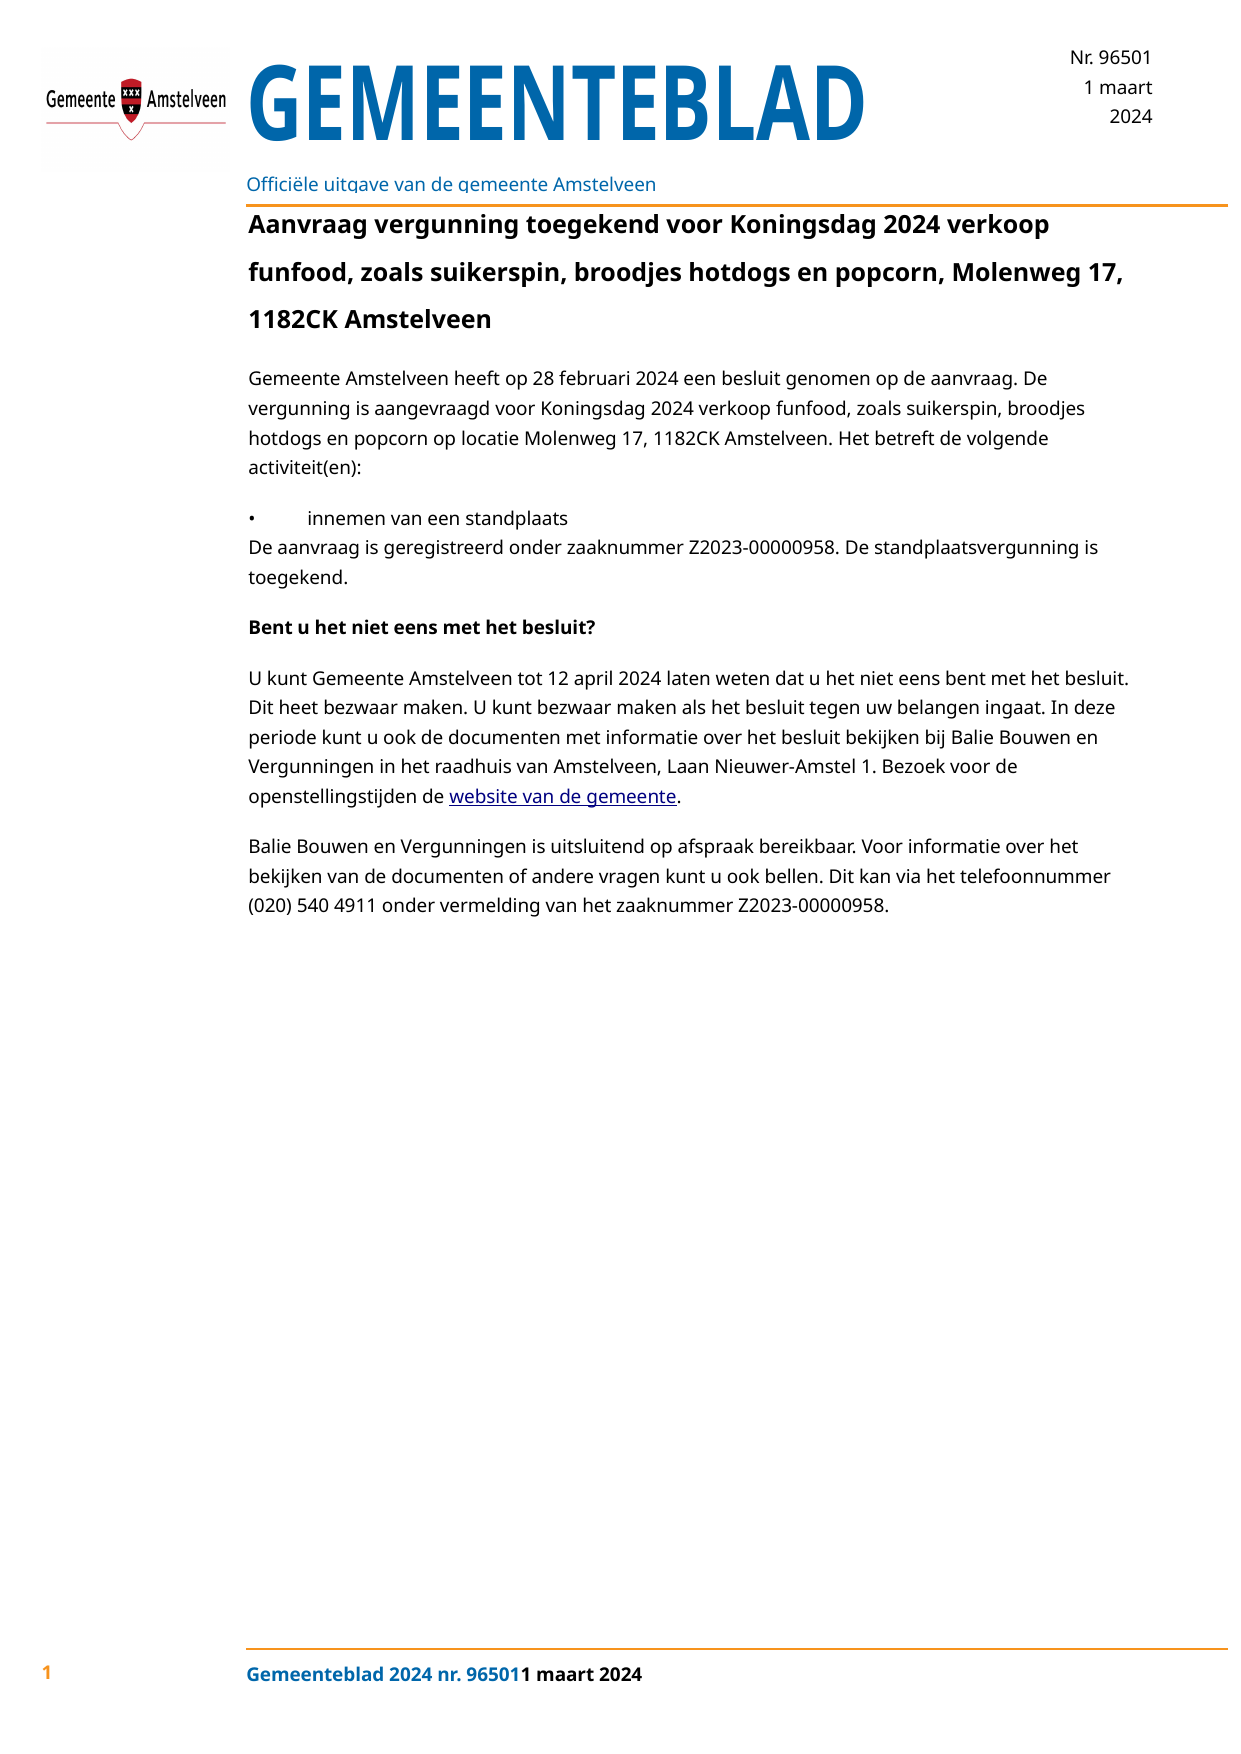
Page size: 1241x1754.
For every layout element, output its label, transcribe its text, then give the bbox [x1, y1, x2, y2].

text Gemeente Amstelveen heeft op 28 februari 2024 een besluit genomen op de aanvraag. De vergunning is aangevraagd voor Koningsdag 2024 verkoop funfood, zoals suikerspin, broodjes hotdogs en popcorn op locatie Molenweg 17, 1182CK Amstelveen. Het betreft de volgende activiteit(en): [248, 366, 1152, 480]
text De aanvraag is geregistreerd onder zaaknummer Z2023-00000958. De standplaatsvergunning is toegekend. [248, 534, 1152, 589]
text Balie Bouwen en Vergunningen is uitsluitend op afspraak bereikbaar. Voor informatie over het bekijken van de documenten of andere vragen kunt u ook bellen. Dit kan via het telefoonnummer (020) 540 4911 onder vermelding van het zaaknummer Z2023-00000958. [248, 833, 1152, 918]
list innemen van een standplaats [248, 505, 1152, 530]
text Aanvraag vergunning toegekend voor Koningsdag 2024 verkoop funfood, zoals suikerspin, broodjes hotdogs en popcorn, Molenweg 17, 1182CK Amstelveen [248, 207, 1152, 336]
picture [41, 47, 231, 172]
text U kunt Gemeente Amstelveen tot 12 april 2024 laten weten dat u het niet eens bent met het besluit. Dit heet bezwaar maken. U kunt bezwaar maken als het besluit tegen uw belangen ingaat. In deze periode kunt u ook de documenten met informatie over het besluit bekijken bij Balie Bouwen en Vergunningen in het raadhuis van Amstelveen, Laan Nieuwer-Amstel 1. Bezoek voor de openstellingstijden de website van de gemeente. [248, 665, 1152, 809]
text Bent u het niet eens met het besluit? [248, 614, 1152, 640]
